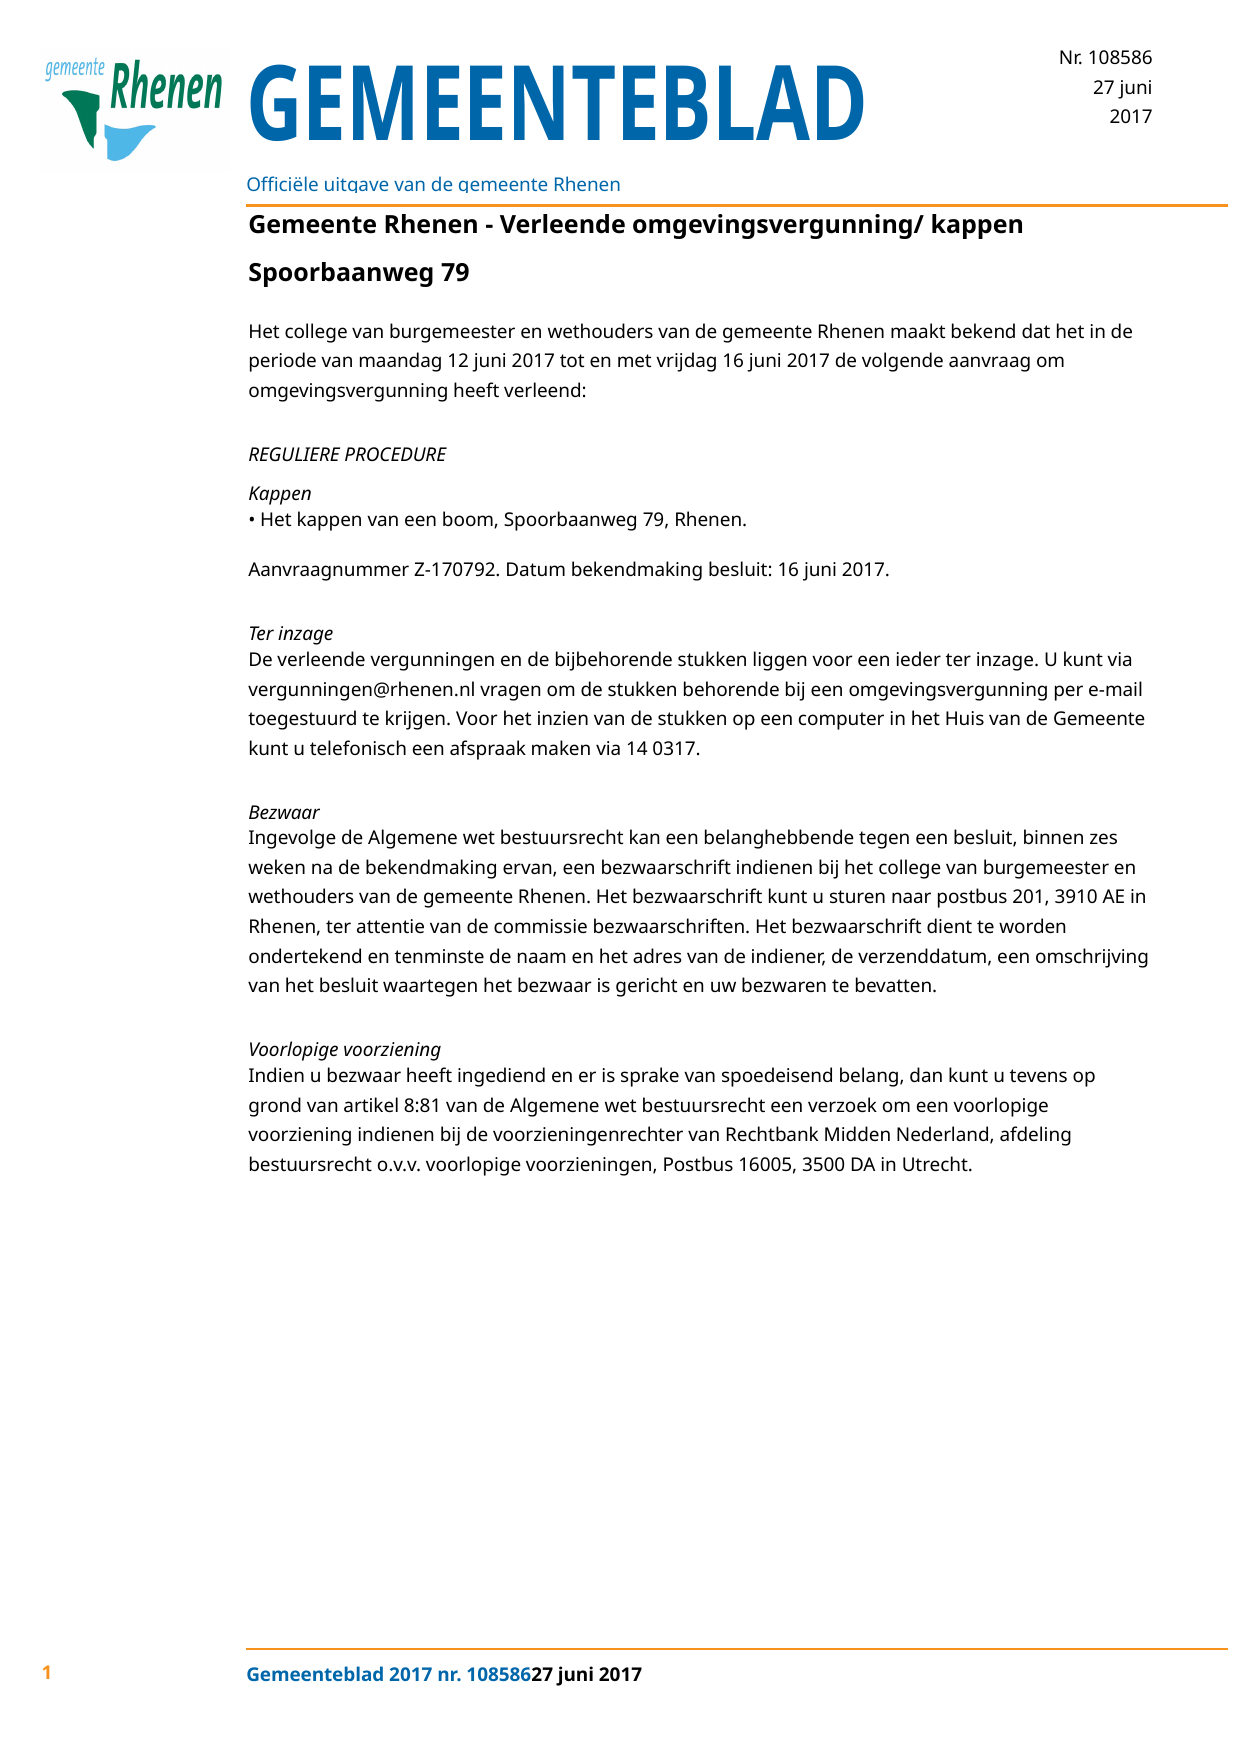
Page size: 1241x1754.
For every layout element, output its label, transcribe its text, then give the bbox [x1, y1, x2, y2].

text Gemeente Rhenen - Verleende omgevingsvergunning/ kappen Spoorbaanweg 79 [248, 207, 1152, 288]
text Ingevolge de Algemene wet bestuursrecht kan een belanghebbende tegen een besluit, binnen zes weken na de bekendmaking ervan, een bezwaarschrift indienen bij het college van burgemeester en wethouders van de gemeente Rhenen. Het bezwaarschrift kunt u sturen naar postbus 201, 3910 AE in Rhenen, ter attentie van de commissie bezwaarschriften. Het bezwaarschrift dient te worden ondertekend en tenminste de naam en het adres van de indiener, de verzenddatum, een omschrijving van het besluit waartegen het bezwaar is gericht en uw bezwaren te bevatten. [248, 824, 1152, 998]
text Kappen [248, 480, 1152, 506]
text • Het kappen van een boom, Spoorbaanweg 79, Rhenen. [248, 506, 1152, 532]
picture [41, 47, 231, 172]
text REGULIERE PROCEDURE [248, 441, 1152, 467]
text Het college van burgemeester en wethouders van de gemeente Rhenen maakt bekend dat het in de periode van maandag 12 juni 2017 tot en met vrijdag 16 juni 2017 de volgende aanvraag om omgevingsvergunning heeft verleend: [248, 318, 1152, 403]
text Aanvraagnummer Z-170792. Datum bekendmaking besluit: 16 juni 2017. [248, 556, 1152, 582]
text Bezwaar [248, 799, 1152, 824]
text Indien u bezwaar heeft ingediend en er is sprake van spoedeisend belang, dan kunt u tevens op grond van artikel 8:81 van de Algemene wet bestuursrecht een verzoek om een voorlopige voorziening indienen bij de voorzieningenrechter van Rechtbank Midden Nederland, afdeling bestuursrecht o.v.v. voorlopige voorzieningen, Postbus 16005, 3500 DA in Utrecht. [248, 1062, 1152, 1177]
text Ter inzage [248, 620, 1152, 646]
text Voorlopige voorziening [248, 1036, 1152, 1062]
text De verleende vergunningen en de bijbehorende stukken liggen voor een ieder ter inzage. U kunt via vergunningen@rhenen.nl vragen om de stukken behorende bij een omgevingsvergunning per e-mail toegestuurd te krijgen. Voor het inzien van de stukken op een computer in het Huis van de Gemeente kunt u telefonisch een afspraak maken via 14 0317. [248, 646, 1152, 761]
